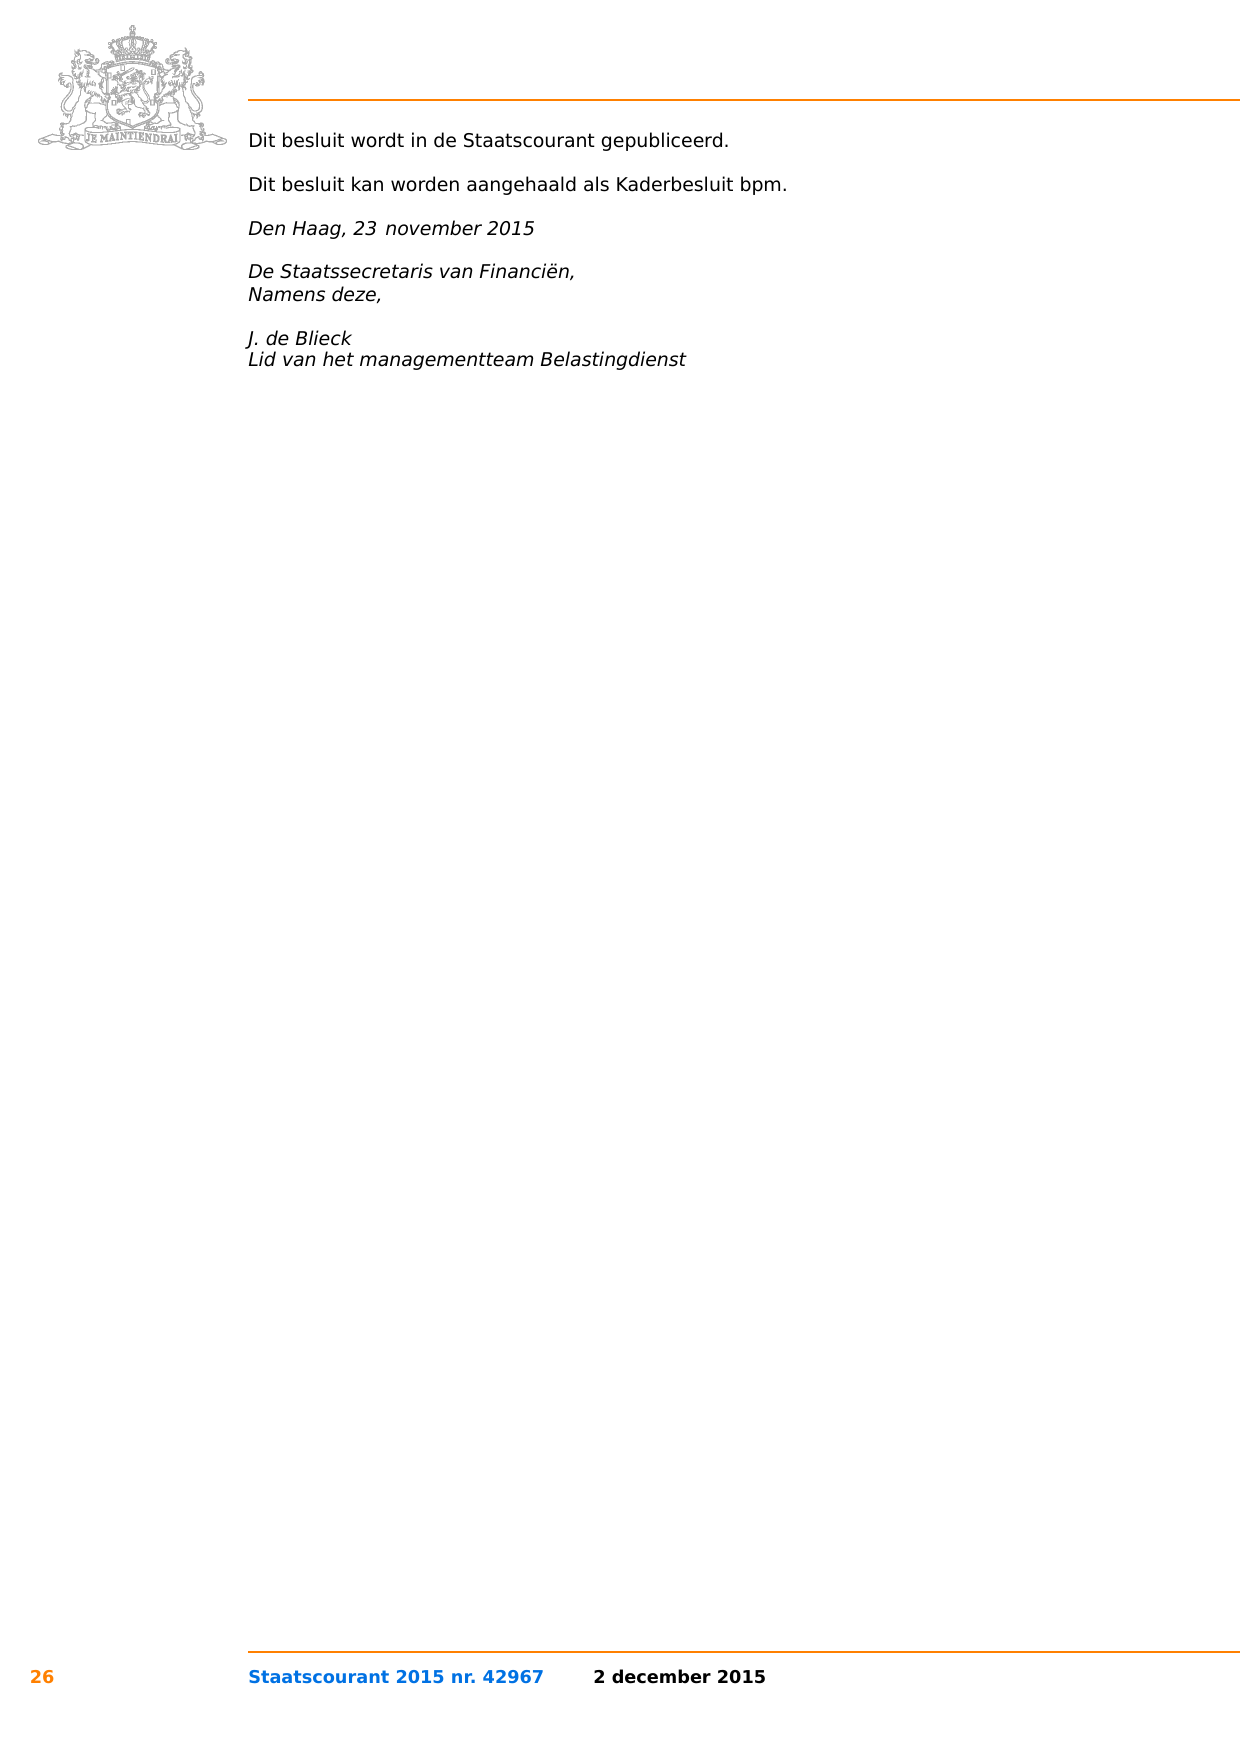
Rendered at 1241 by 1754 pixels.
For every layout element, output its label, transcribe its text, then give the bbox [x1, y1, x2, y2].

text Dit besluit wordt in de Staatscourant gepubliceerd. [248, 130, 1163, 152]
picture [38, 25, 227, 150]
text De Staatssecretaris van Financiën, Namens deze, J. de Blieck Lid van het managementteam Belastingdienst [248, 261, 1163, 371]
text Den Haag, 23 november 2015 [248, 218, 1163, 239]
text Dit besluit kan worden aangehaald als Kaderbesluit bpm. [248, 174, 1163, 196]
